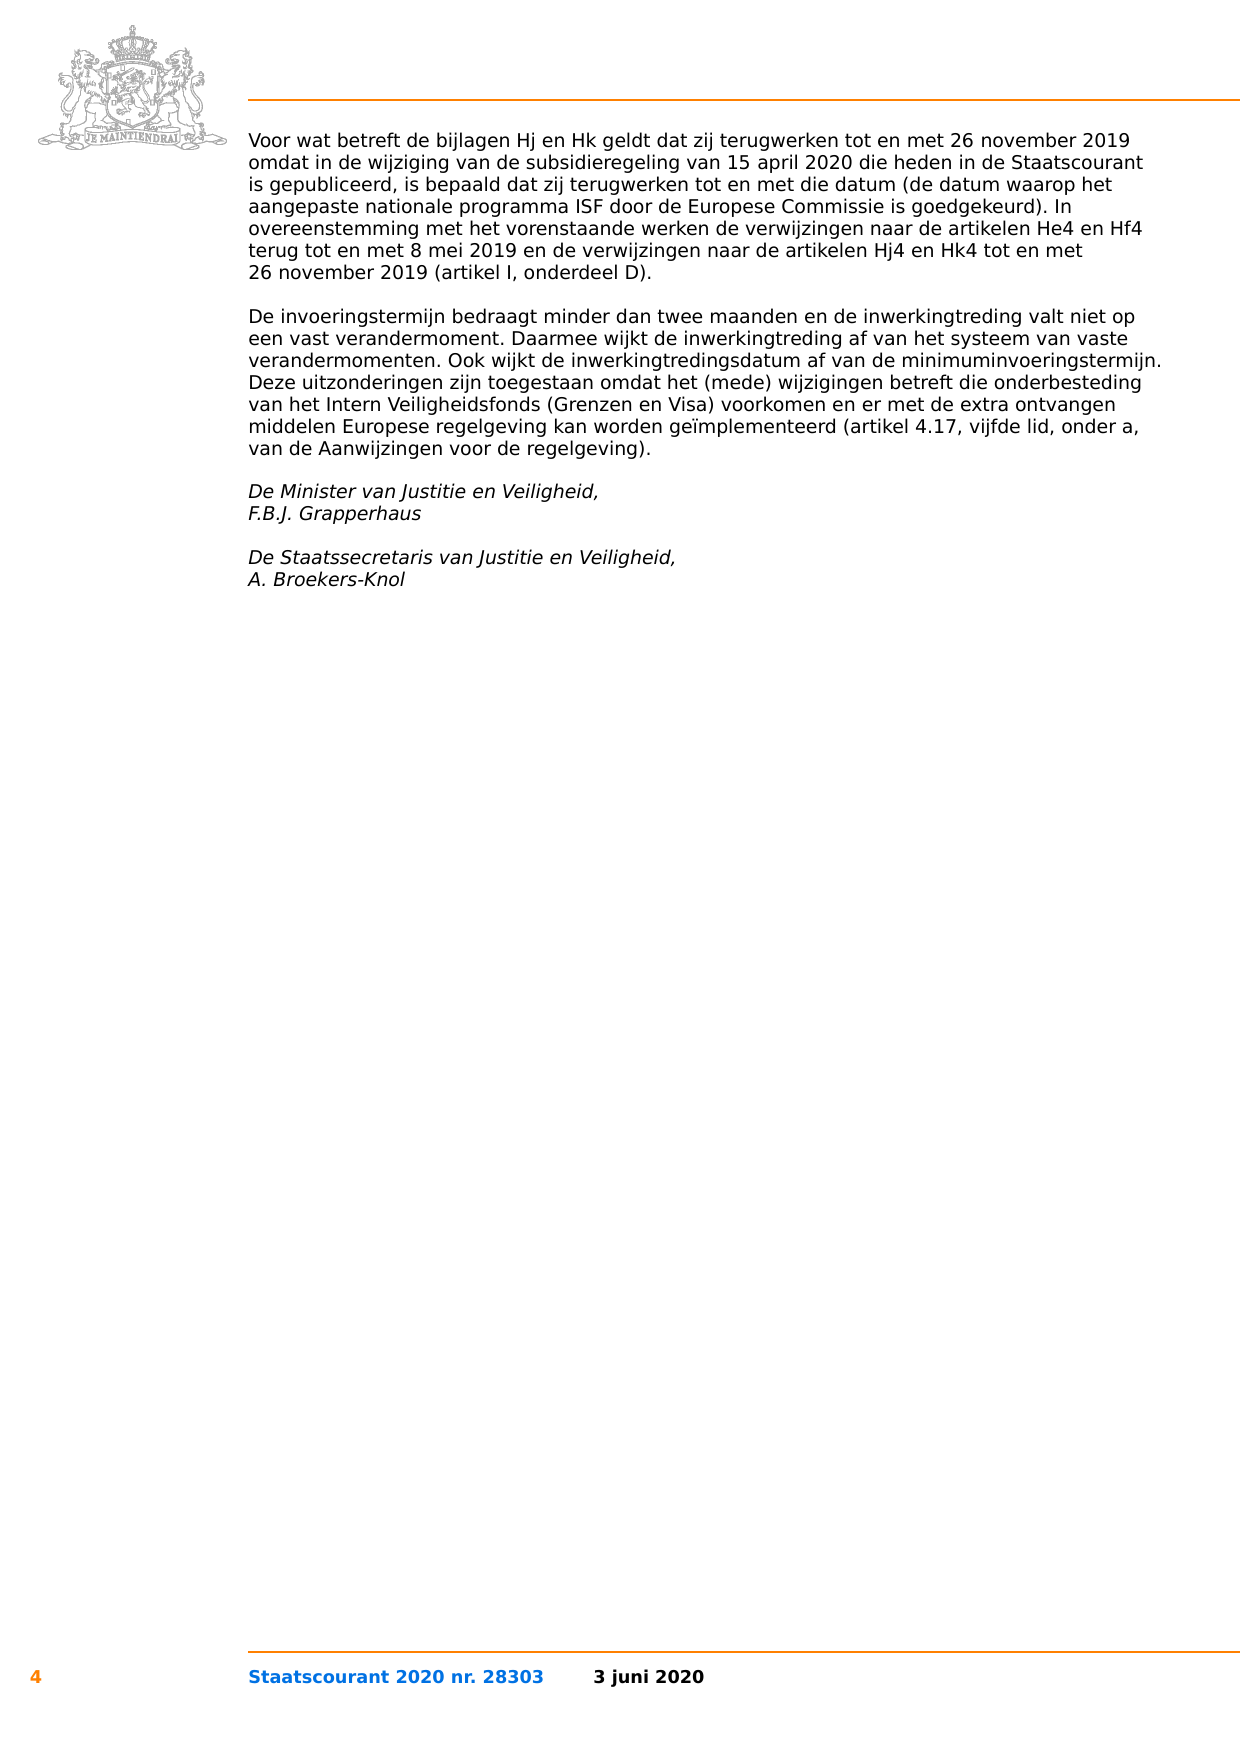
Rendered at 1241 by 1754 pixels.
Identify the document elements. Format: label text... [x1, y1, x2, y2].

picture [38, 25, 227, 150]
text Voor wat betreft de bijlagen Hj en Hk geldt dat zij terugwerken tot en met 26 november 2019 omdat in de wijziging van de subsidieregeling van 15 april 2020 die heden in de Staatscourant is gepubliceerd, is bepaald dat zij terugwerken tot en met die datum (de datum waarop het aangepaste nationale programma ISF door de Europese Commissie is goedgekeurd). In overeenstemming met het vorenstaande werken de verwijzingen naar de artikelen He4 en Hf4 terug tot en met 8 mei 2019 en de verwijzingen naar de artikelen Hj4 en Hk4 tot en met 26 november 2019 (artikel I, onderdeel D). [248, 130, 1163, 284]
text De Staatssecretaris van Justitie en Veiligheid, A. Broekers-Knol [248, 547, 1163, 591]
text De invoeringstermijn bedraagt minder dan twee maanden en de inwerkingtreding valt niet op een vast verandermoment. Daarmee wijkt de inwerkingtreding af van het systeem van vaste verandermomenten. Ook wijkt de inwerkingtredingsdatum af van de minimuminvoeringstermijn. Deze uitzonderingen zijn toegestaan omdat het (mede) wijzigingen betreft die onderbesteding van het Intern Veiligheidsfonds (Grenzen en Visa) voorkomen en er met de extra ontvangen middelen Europese regelgeving kan worden geïmplementeerd (artikel 4.17, vijfde lid, onder a, van de Aanwijzingen voor de regelgeving). [248, 306, 1163, 459]
text De Minister van Justitie en Veiligheid, F.B.J. Grapperhaus [248, 481, 1163, 525]
